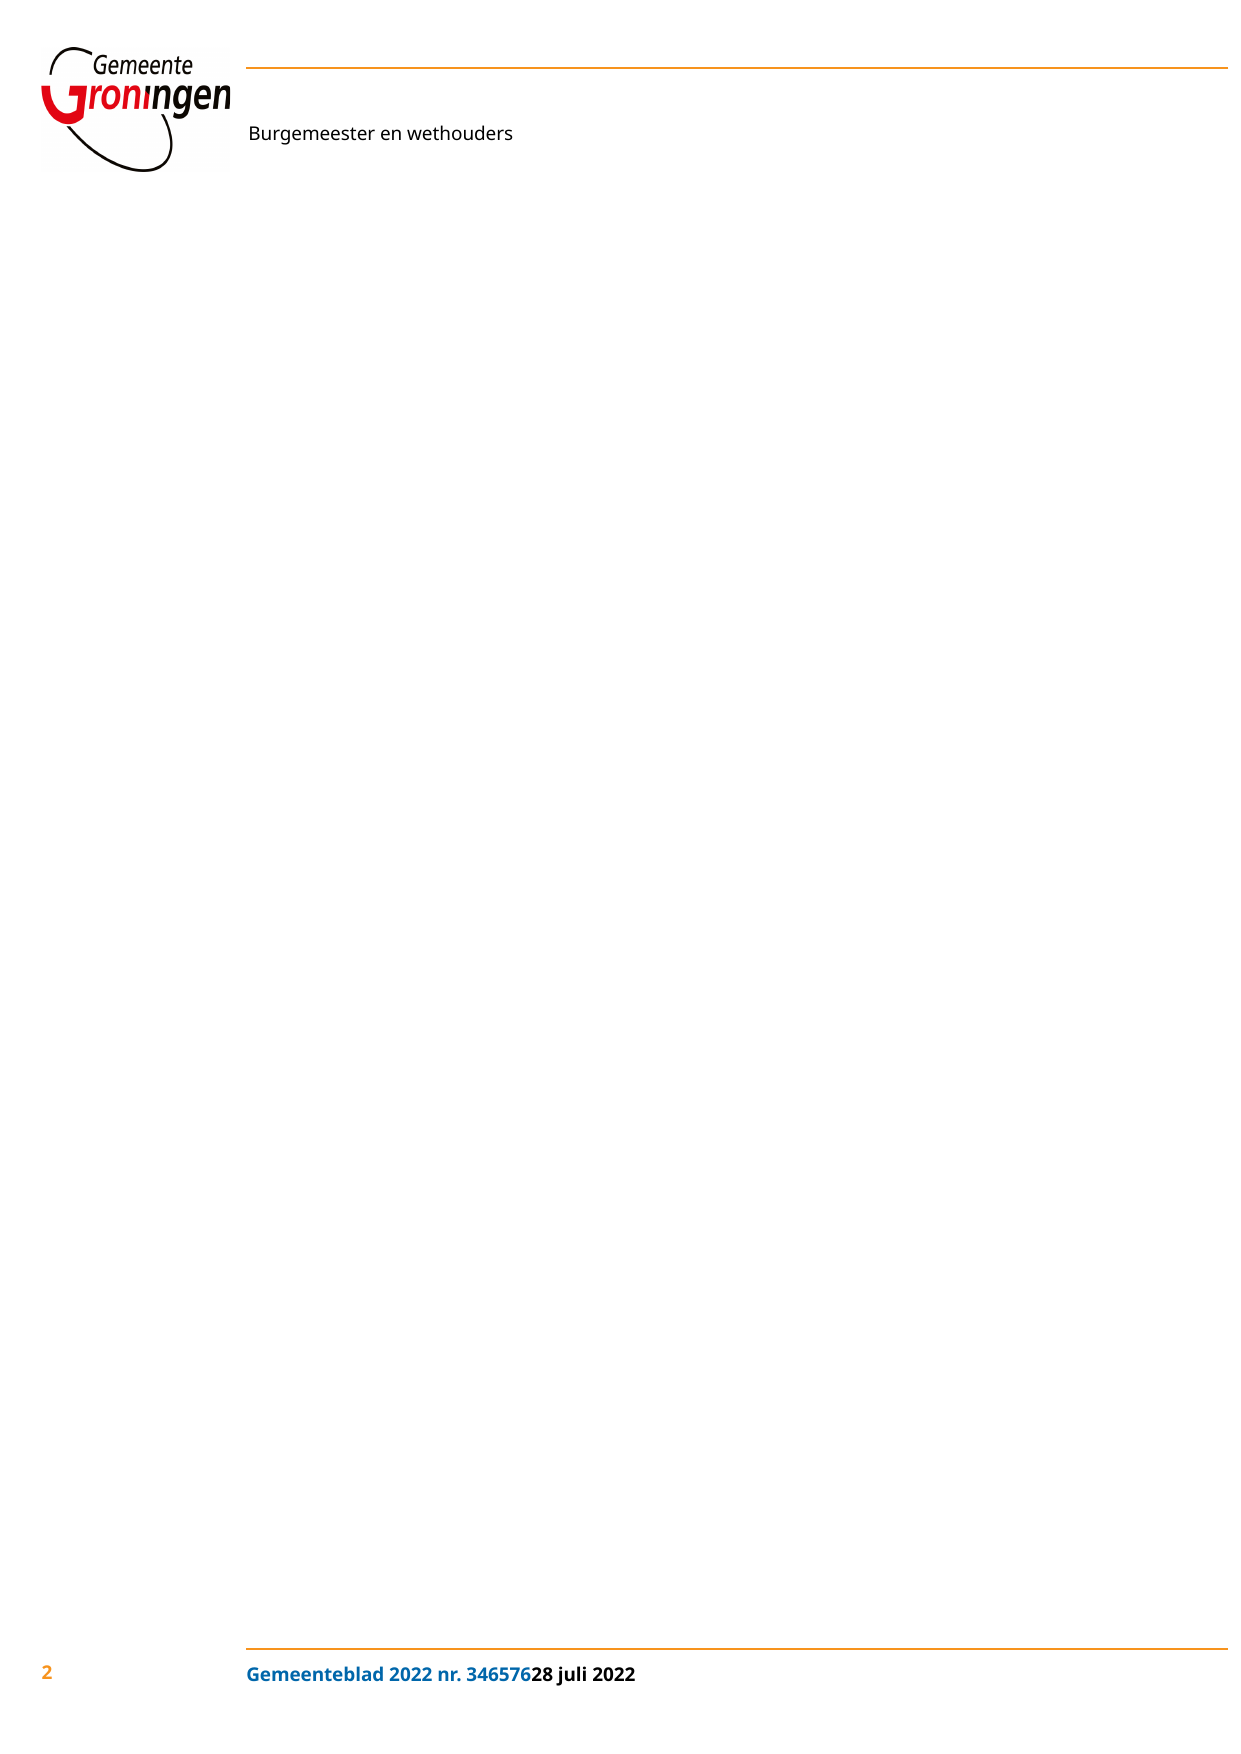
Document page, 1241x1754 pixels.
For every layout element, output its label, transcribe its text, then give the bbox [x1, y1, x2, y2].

picture [41, 47, 231, 172]
text Burgemeester en wethouders [248, 121, 1152, 146]
